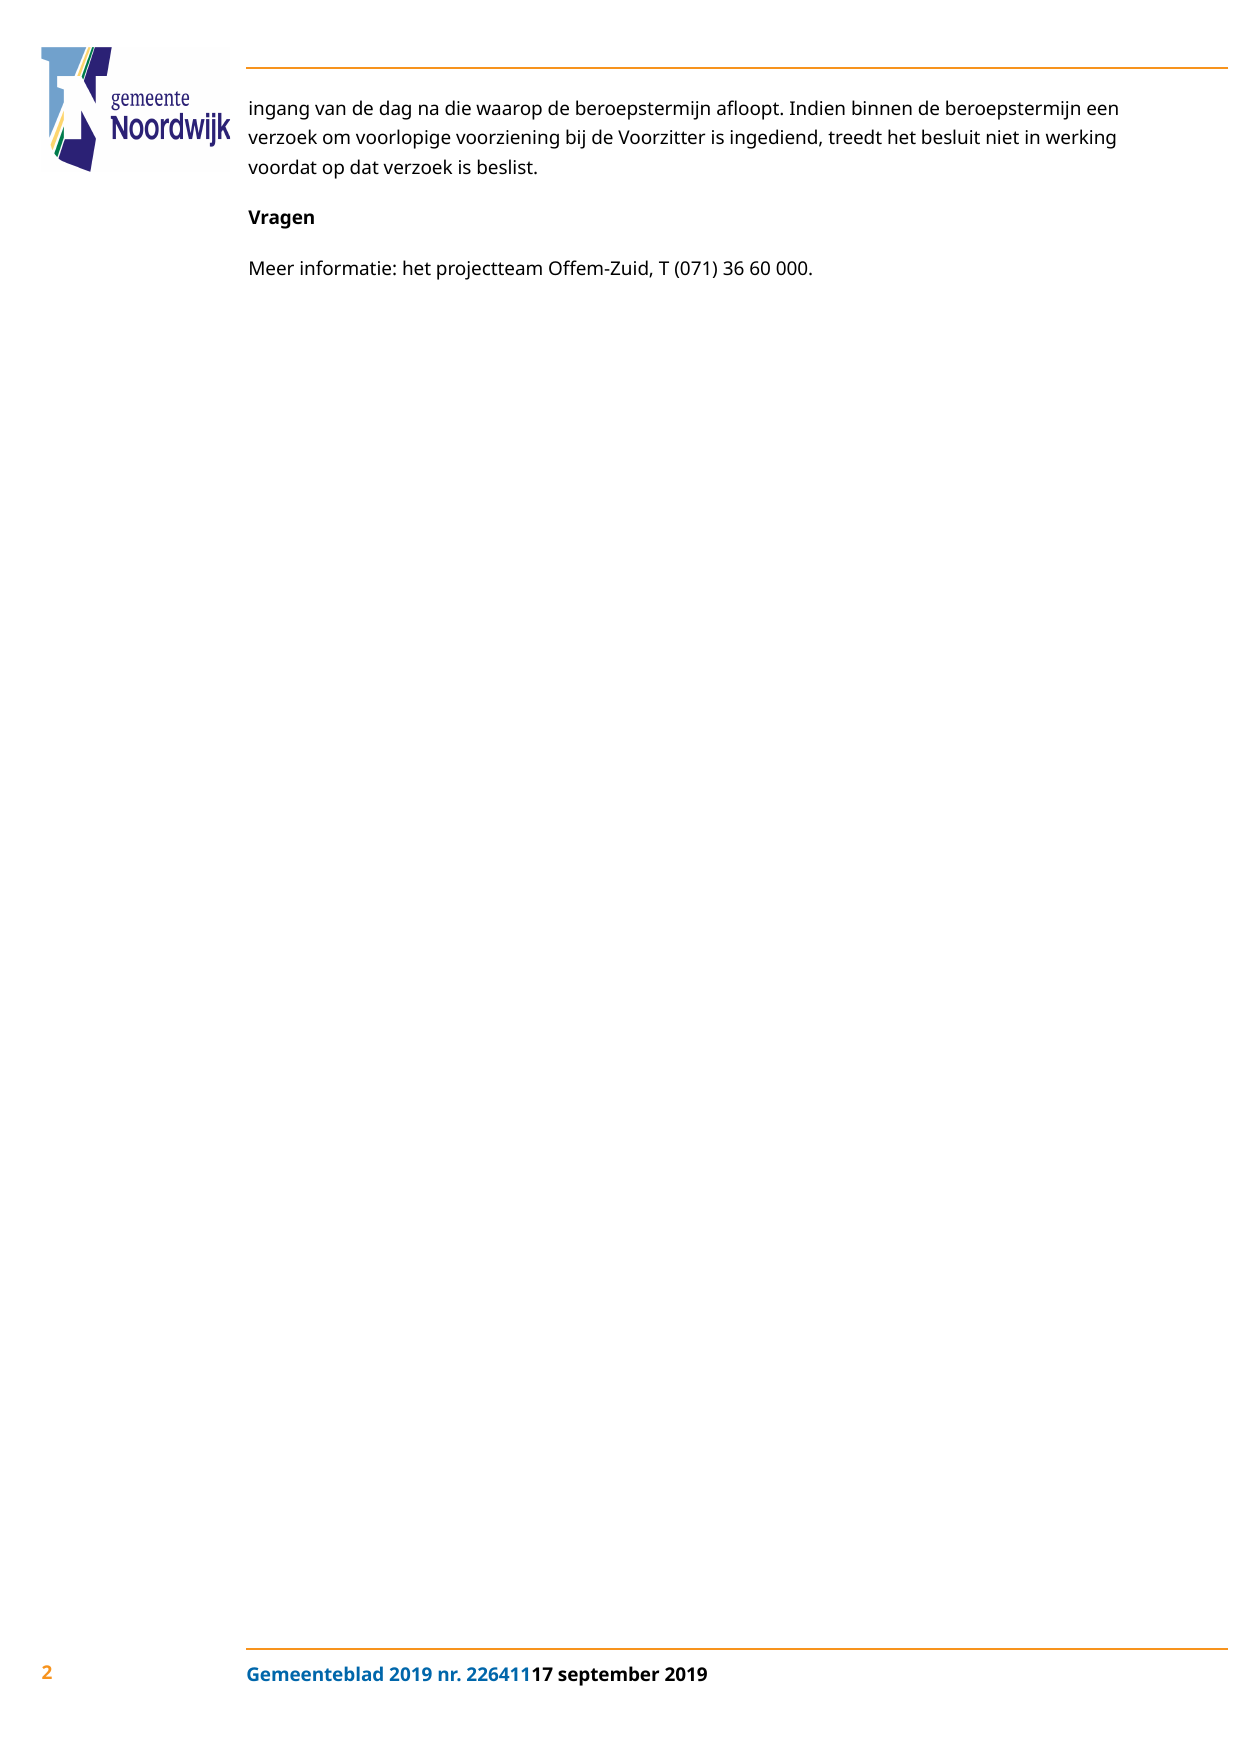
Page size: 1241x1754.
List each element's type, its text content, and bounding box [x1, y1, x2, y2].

text Vragen [248, 204, 1152, 230]
text ingang van de dag na die waarop de beroepstermijn afloopt. Indien binnen de beroepstermijn een verzoek om voorlopige voorziening bij de Voorzitter is ingediend, treedt het besluit niet in werking voordat op dat verzoek is beslist. [248, 95, 1152, 180]
picture [41, 47, 231, 172]
text Meer informatie: het projectteam Offem-Zuid, T (071) 36 60 000. [248, 255, 1152, 281]
